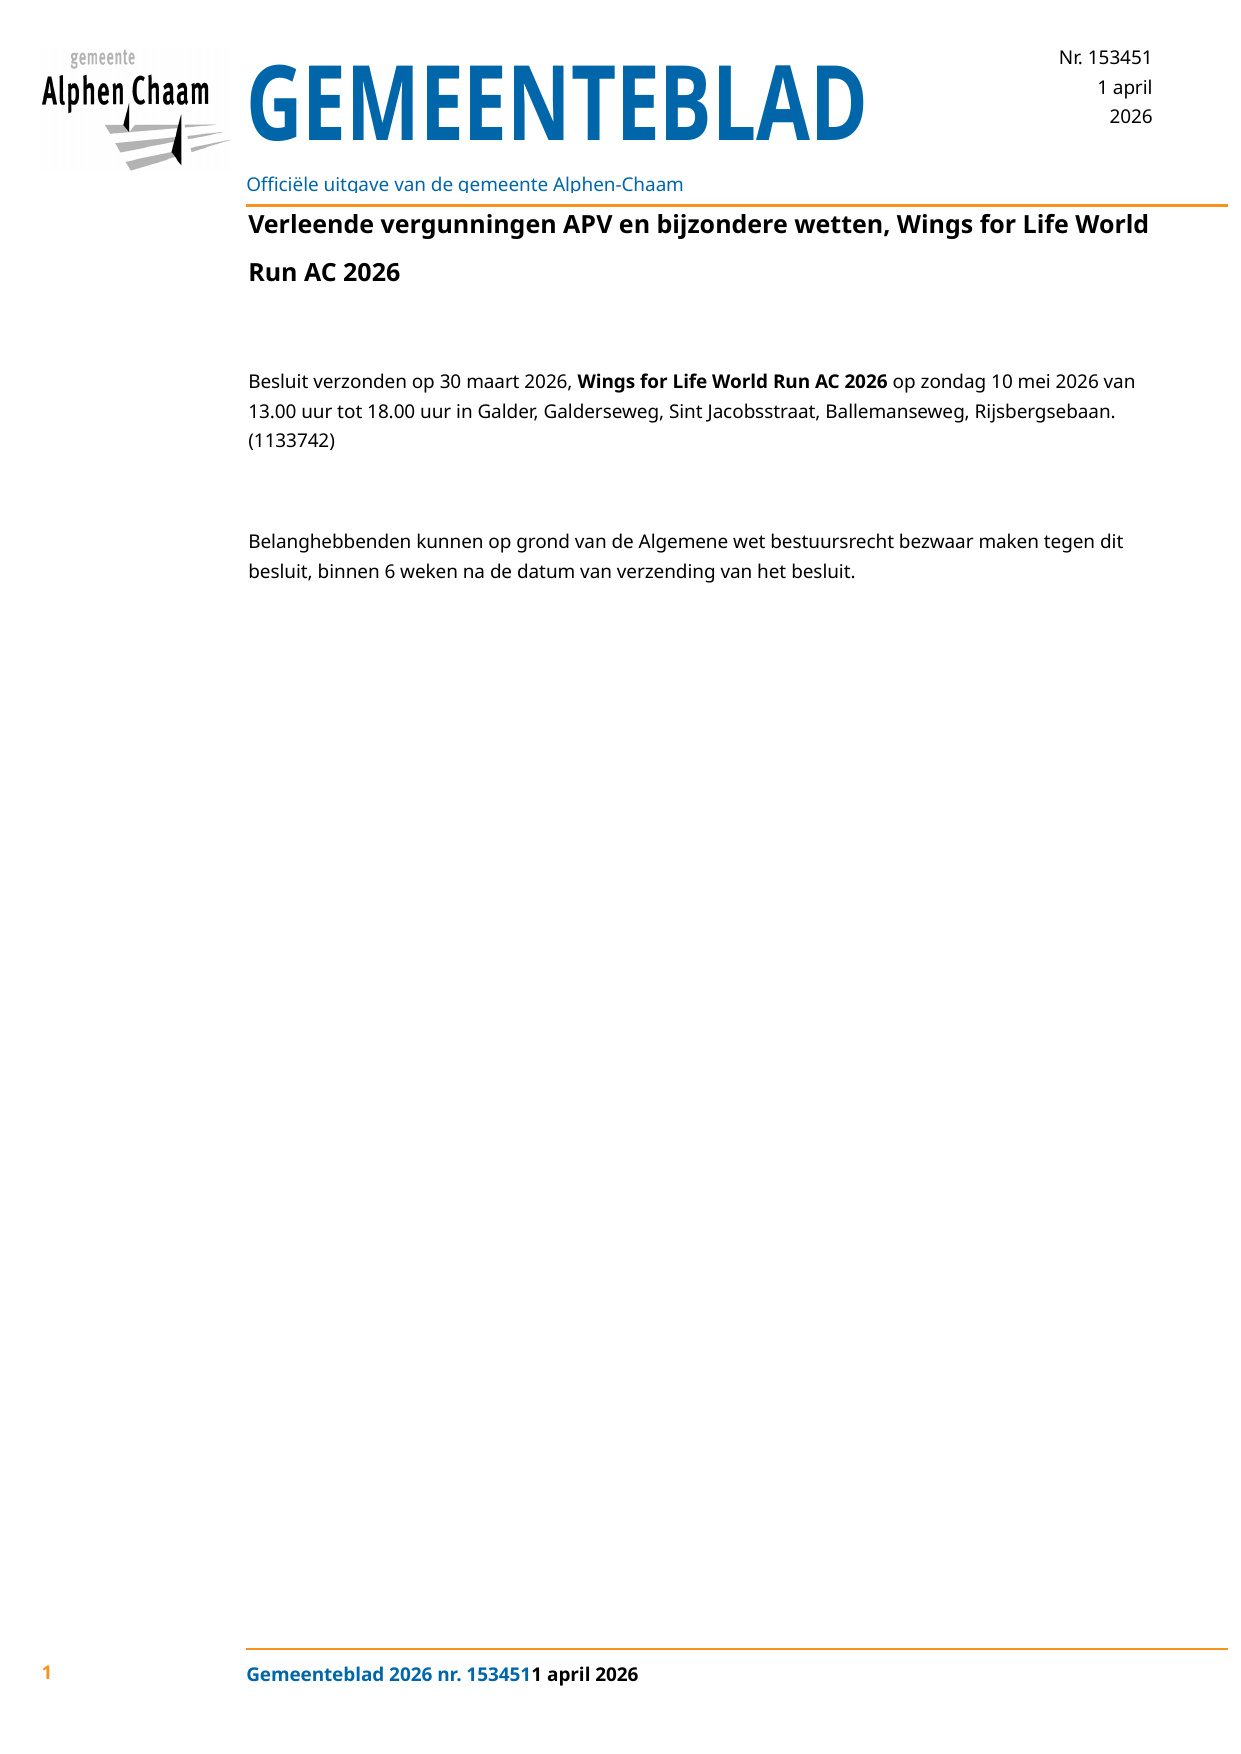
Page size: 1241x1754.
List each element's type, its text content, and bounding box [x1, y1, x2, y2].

text Belanghebbenden kunnen op grond van de Algemene wet bestuursrecht bezwaar maken tegen dit besluit, binnen 6 weken na de datum van verzending van het besluit. [248, 528, 1152, 584]
picture [41, 47, 231, 172]
text Besluit verzonden op 30 maart 2026, Wings for Life World Run AC 2026 op zondag 10 mei 2026 van 13.00 uur tot 18.00 uur in Galder, Galderseweg, Sint Jacobsstraat, Ballemanseweg, Rijsbergsebaan. (1133742) [248, 368, 1152, 453]
text Verleende vergunningen APV en bijzondere wetten, Wings for Life World Run AC 2026 [248, 207, 1152, 288]
